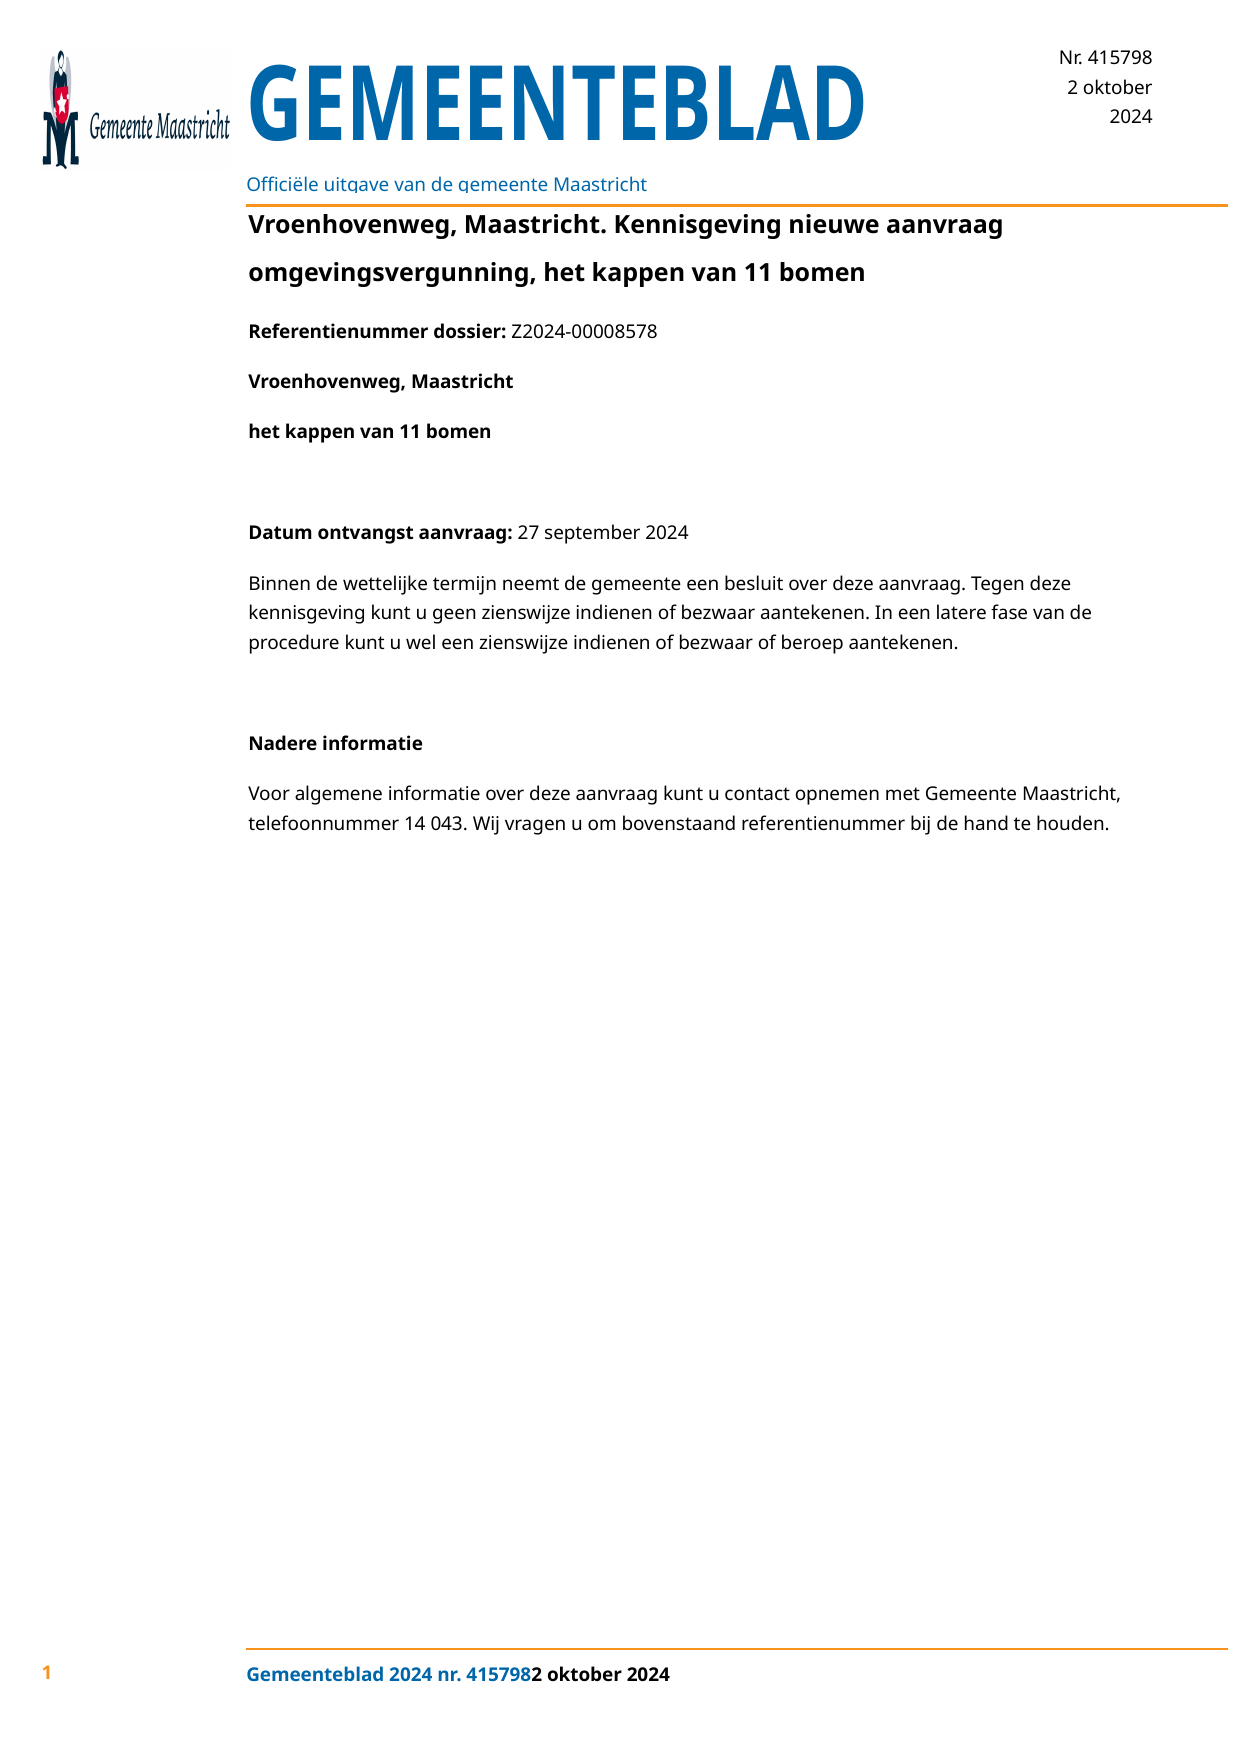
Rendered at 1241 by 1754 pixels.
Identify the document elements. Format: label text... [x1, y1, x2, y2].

text Binnen de wettelijke termijn neemt de gemeente een besluit over deze aanvraag. Tegen deze kennisgeving kunt u geen zienswijze indienen of bezwaar aantekenen. In een latere fase van de procedure kunt u wel een zienswijze indienen of bezwaar of beroep aantekenen. [248, 570, 1152, 655]
text Vroenhovenweg, Maastricht [248, 368, 1152, 394]
text Referentienummer dossier: Z2024-00008578 [248, 318, 1152, 344]
text Nadere informatie [248, 730, 1152, 756]
text Voor algemene informatie over deze aanvraag kunt u contact opnemen met Gemeente Maastricht, telefoonnummer 14 043. Wij vragen u om bovenstaand referentienummer bij de hand te houden. [248, 780, 1152, 836]
text Vroenhovenweg, Maastricht. Kennisgeving nieuwe aanvraag omgevingsvergunning, het kappen van 11 bomen [248, 207, 1152, 288]
text Datum ontvangst aanvraag: 27 september 2024 [248, 519, 1152, 545]
text het kappen van 11 bomen [248, 419, 1152, 444]
picture [41, 47, 231, 172]
